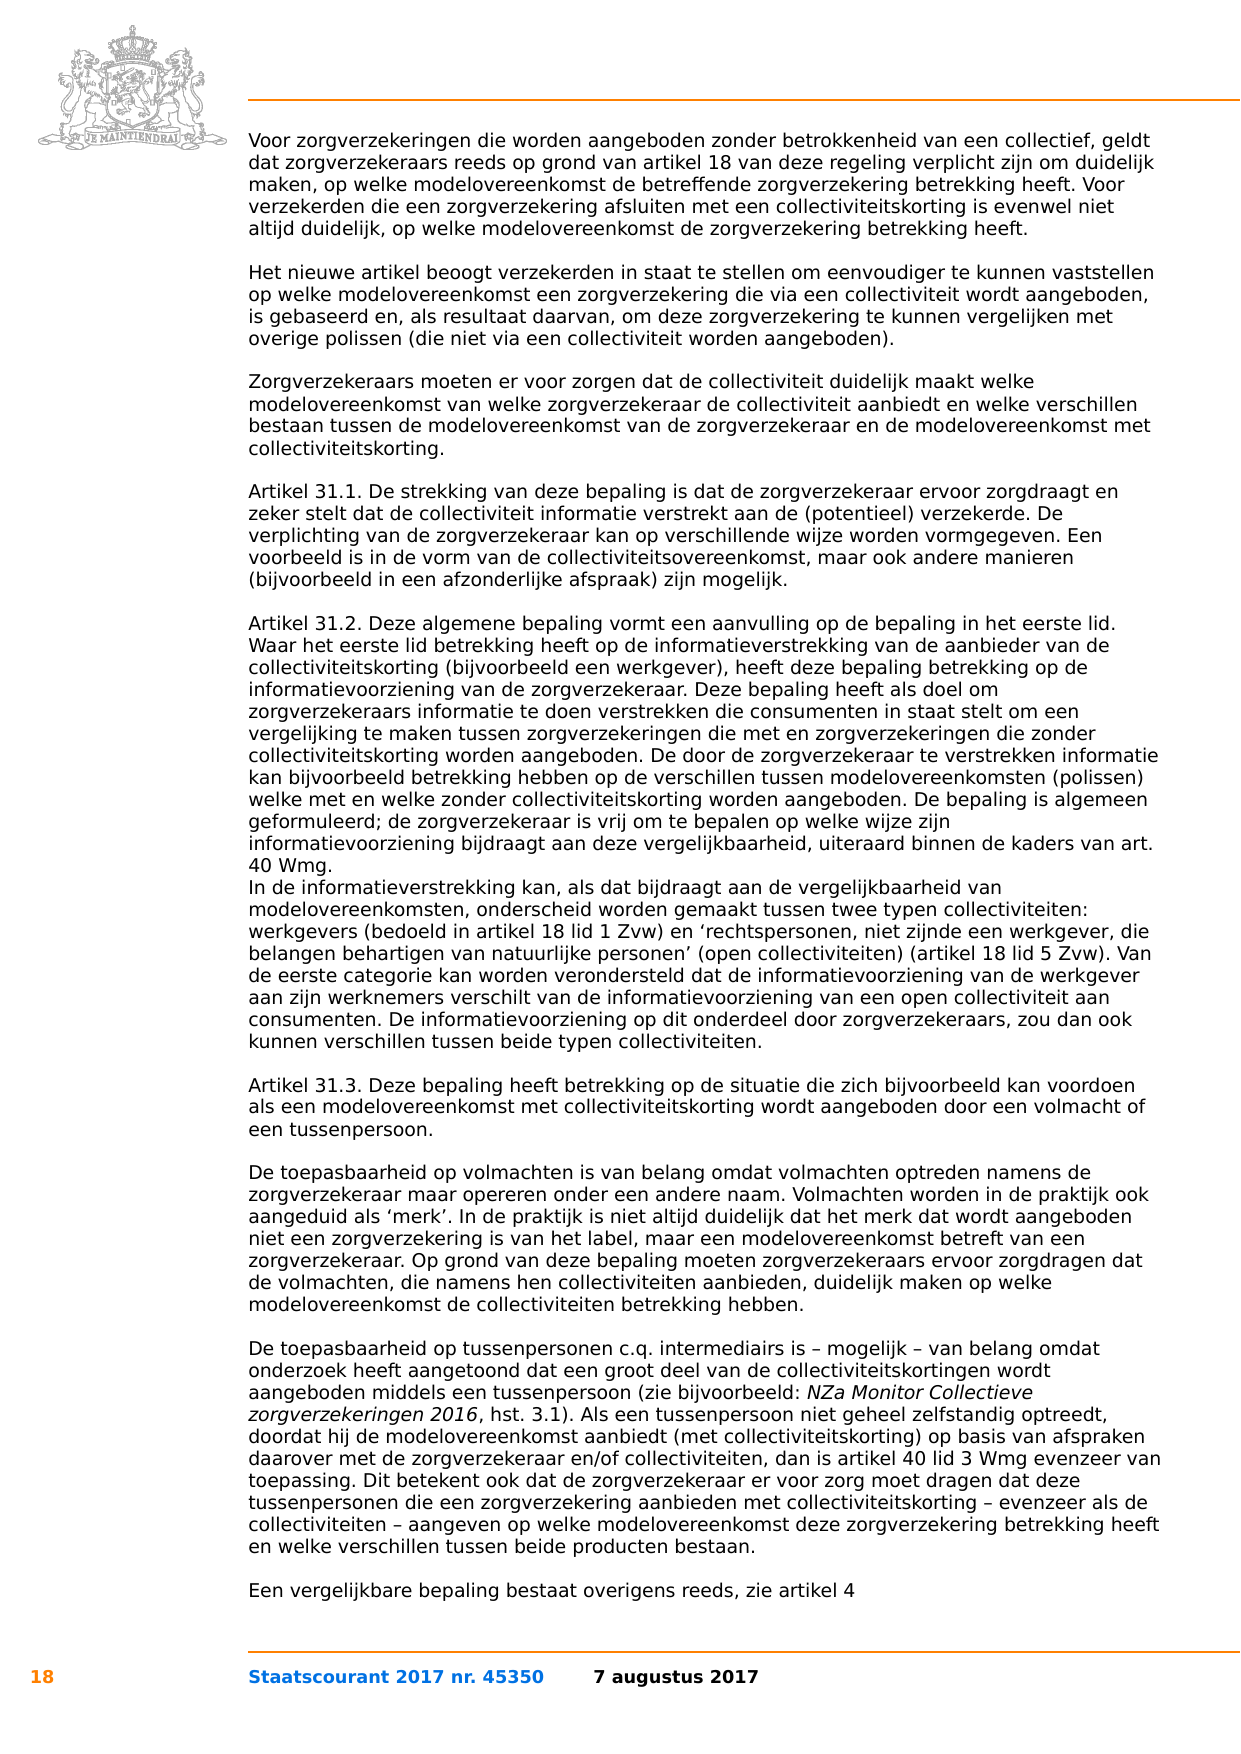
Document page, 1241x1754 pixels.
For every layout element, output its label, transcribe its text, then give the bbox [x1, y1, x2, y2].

text De toepasbaarheid op volmachten is van belang omdat volmachten optreden namens de zorgverzekeraar maar opereren onder een andere naam. Volmachten worden in de praktijk ook aangeduid als ‘merk’. In de praktijk is niet altijd duidelijk dat het merk dat wordt aangeboden niet een zorgverzekering is van het label, maar een modelovereenkomst betreft van een zorgverzekeraar. Op grond van deze bepaling moeten zorgverzekeraars ervoor zorgdragen dat de volmachten, die namens hen collectiviteiten aanbieden, duidelijk maken op welke modelovereenkomst de collectiviteiten betrekking hebben. [248, 1162, 1163, 1316]
text In de informatieverstrekking kan, als dat bijdraagt aan de vergelijkbaarheid van modelovereenkomsten, onderscheid worden gemaakt tussen twee typen collectiviteiten: werkgevers (bedoeld in artikel 18 lid 1 Zvw) en ‘rechtspersonen, niet zijnde een werkgever, die belangen behartigen van natuurlijke personen’ (open collectiviteiten) (artikel 18 lid 5 Zvw). Van de eerste categorie kan worden verondersteld dat de informatievoorziening van de werkgever aan zijn werknemers verschilt van de informatievoorziening van een open collectiviteit aan consumenten. De informatievoorziening op dit onderdeel door zorgverzekeraars, zou dan ook kunnen verschillen tussen beide typen collectiviteiten. [248, 877, 1163, 1053]
text Artikel 31.3. Deze bepaling heeft betrekking op de situatie die zich bijvoorbeeld kan voordoen als een modelovereenkomst met collectiviteitskorting wordt aangeboden door een volmacht of een tussenpersoon. [248, 1074, 1163, 1140]
text Het nieuwe artikel beoogt verzekerden in staat te stellen om eenvoudiger te kunnen vaststellen op welke modelovereenkomst een zorgverzekering die via een collectiviteit wordt aangeboden, is gebaseerd en, als resultaat daarvan, om deze zorgverzekering te kunnen vergelijken met overige polissen (die niet via een collectiviteit worden aangeboden). [248, 262, 1163, 349]
text Zorgverzekeraars moeten er voor zorgen dat de collectiviteit duidelijk maakt welke modelovereenkomst van welke zorgverzekeraar de collectiviteit aanbiedt en welke verschillen bestaan tussen de modelovereenkomst van de zorgverzekeraar en de modelovereenkomst met collectiviteitskorting. [248, 371, 1163, 459]
text De toepasbaarheid op tussenpersonen c.q. intermediairs is – mogelijk – van belang omdat onderzoek heeft aangetoond dat een groot deel van de collectiviteitskortingen wordt aangeboden middels een tussenpersoon (zie bijvoorbeeld: NZa Monitor Collectieve zorgverzekeringen 2016, hst. 3.1). Als een tussenpersoon niet geheel zelfstandig optreedt, doordat hij de modelovereenkomst aanbiedt (met collectiviteitskorting) op basis van afspraken daarover met de zorgverzekeraar en/of collectiviteiten, dan is artikel 40 lid 3 Wmg evenzeer van toepassing. Dit betekent ook dat de zorgverzekeraar er voor zorg moet dragen dat deze tussenpersonen die een zorgverzekering aanbieden met collectiviteitskorting – evenzeer als de collectiviteiten – aangeven op welke modelovereenkomst deze zorgverzekering betrekking heeft en welke verschillen tussen beide producten bestaan. [248, 1338, 1163, 1558]
text Artikel 31.2. Deze algemene bepaling vormt een aanvulling op de bepaling in het eerste lid. Waar het eerste lid betrekking heeft op de informatieverstrekking van de aanbieder van de collectiviteitskorting (bijvoorbeeld een werkgever), heeft deze bepaling betrekking op de informatievoorziening van de zorgverzekeraar. Deze bepaling heeft als doel om zorgverzekeraars informatie te doen verstrekken die consumenten in staat stelt om een vergelijking te maken tussen zorgverzekeringen die met en zorgverzekeringen die zonder collectiviteitskorting worden aangeboden. De door de zorgverzekeraar te verstrekken informatie kan bijvoorbeeld betrekking hebben op de verschillen tussen modelovereenkomsten (polissen) welke met en welke zonder collectiviteitskorting worden aangeboden. De bepaling is algemeen geformuleerd; de zorgverzekeraar is vrij om te bepalen op welke wijze zijn informatievoorziening bijdraagt aan deze vergelijkbaarheid, uiteraard binnen de kaders van art. 40 Wmg. [248, 613, 1163, 877]
text Voor zorgverzekeringen die worden aangeboden zonder betrokkenheid van een collectief, geldt dat zorgverzekeraars reeds op grond van artikel 18 van deze regeling verplicht zijn om duidelijk maken, op welke modelovereenkomst de betreffende zorgverzekering betrekking heeft. Voor verzekerden die een zorgverzekering afsluiten met een collectiviteitskorting is evenwel niet altijd duidelijk, op welke modelovereenkomst de zorgverzekering betrekking heeft. [248, 130, 1163, 240]
picture [38, 25, 227, 150]
text Een vergelijkbare bepaling bestaat overigens reeds, zie artikel 4 [248, 1580, 1163, 1602]
text Artikel 31.1. De strekking van deze bepaling is dat de zorgverzekeraar ervoor zorgdraagt en zeker stelt dat de collectiviteit informatie verstrekt aan de (potentieel) verzekerde. De verplichting van de zorgverzekeraar kan op verschillende wijze worden vormgegeven. Een voorbeeld is in de vorm van de collectiviteitsovereenkomst, maar ook andere manieren (bijvoorbeeld in een afzonderlijke afspraak) zijn mogelijk. [248, 481, 1163, 591]
